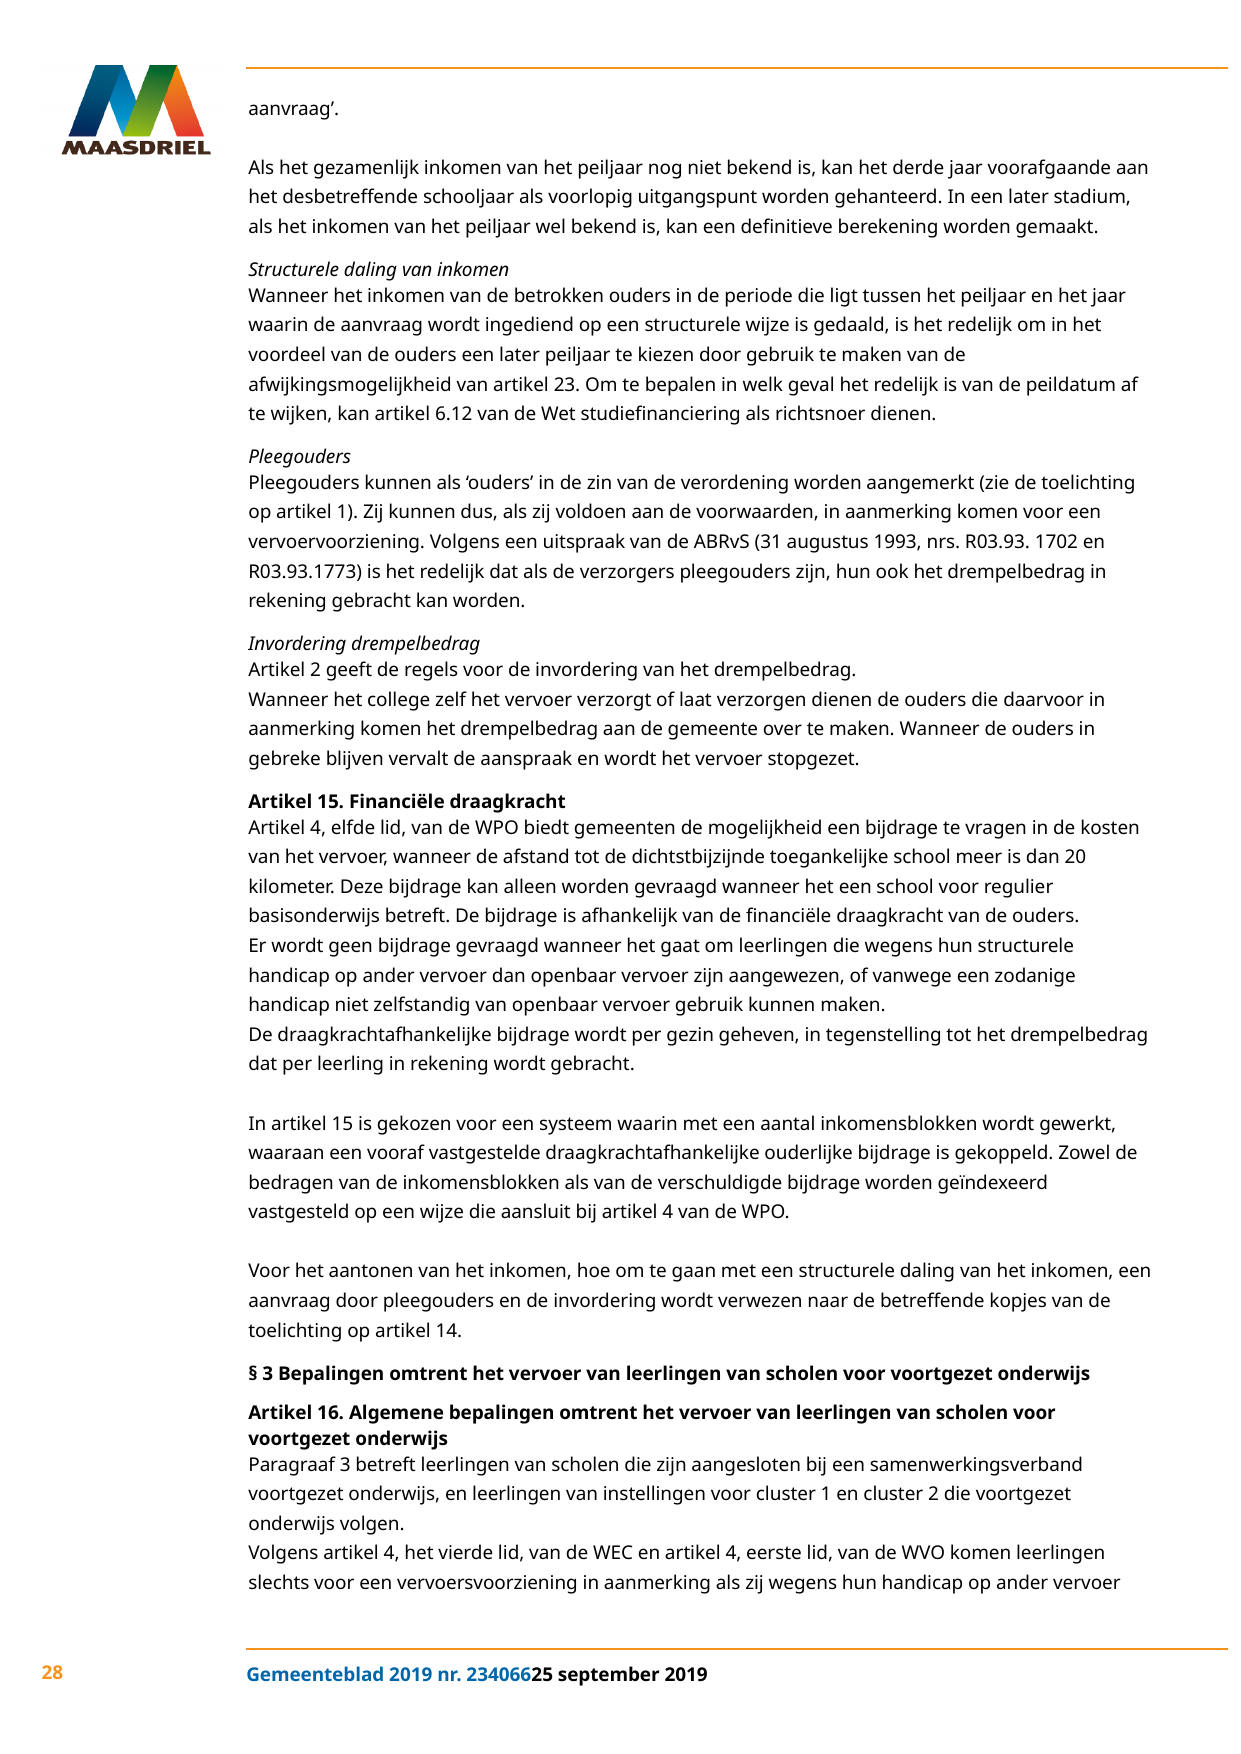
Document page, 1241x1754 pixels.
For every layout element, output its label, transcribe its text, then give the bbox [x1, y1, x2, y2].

text Er wordt geen bijdrage gevraagd wanneer het gaat om leerlingen die wegens hun structurele handicap op ander vervoer dan openbaar vervoer zijn aangewezen, of vanwege een zodanige handicap niet zelfstandig van openbaar vervoer gebruik kunnen maken. [248, 932, 1152, 1017]
text In artikel 15 is gekozen voor een systeem waarin met een aantal inkomensblokken wordt gewerkt, waaraan een vooraf vastgestelde draagkrachtafhankelijke ouderlijke bijdrage is gekoppeld. Zowel de bedragen van de inkomensblokken als van de verschuldigde bijdrage worden geïndexeerd vastgesteld op een wijze die aansluit bij artikel 4 van de WPO. [248, 1110, 1152, 1224]
text Artikel 16. Algemene bepalingen omtrent het vervoer van leerlingen van scholen voor voortgezet onderwijs [248, 1399, 1152, 1451]
text Artikel 15. Financiële draagkracht [248, 788, 1152, 814]
text § 3 Bepalingen omtrent het vervoer van leerlingen van scholen voor voortgezet onderwijs [248, 1360, 1152, 1386]
text Pleegouders [248, 443, 1152, 469]
picture [41, 47, 231, 172]
text Wanneer het inkomen van de betrokken ouders in de periode die ligt tussen het peiljaar en het jaar waarin de aanvraag wordt ingediend op een structurele wijze is gedaald, is het redelijk om in het voordeel van de ouders een later peiljaar te kiezen door gebruik te maken van de afwijkingsmogelijkheid van artikel 23. Om te bepalen in welk geval het redelijk is van de peildatum af te wijken, kan artikel 6.12 van de Wet studiefinanciering als richtsnoer dienen. [248, 282, 1152, 426]
text Wanneer het college zelf het vervoer verzorgt of laat verzorgen dienen de ouders die daarvoor in aanmerking komen het drempelbedrag aan de gemeente over te maken. Wanneer de ouders in gebreke blijven vervalt de aanspraak en wordt het vervoer stopgezet. [248, 686, 1152, 771]
text Volgens artikel 4, het vierde lid, van de WEC en artikel 4, eerste lid, van de WVO komen leerlingen slechts voor een vervoersvoorziening in aanmerking als zij wegens hun handicap op ander vervoer [248, 1539, 1152, 1595]
text Invordering drempelbedrag [248, 631, 1152, 656]
text Pleegouders kunnen als ‘ouders’ in de zin van de verordening worden aangemerkt (zie de toelichting op artikel 1). Zij kunnen dus, als zij voldoen aan de voorwaarden, in aanmerking komen voor een vervoervoorziening. Volgens een uitspraak van de ABRvS (31 augustus 1993, nrs. R03.93. 1702 en R03.93.1773) is het redelijk dat als de verzorgers pleegouders zijn, hun ook het drempelbedrag in rekening gebracht kan worden. [248, 469, 1152, 613]
text aanvraag’. [248, 95, 1152, 121]
text Als het gezamenlijk inkomen van het peiljaar nog niet bekend is, kan het derde jaar voorafgaande aan het desbetreffende schooljaar als voorlopig uitgangspunt worden gehanteerd. In een later stadium, als het inkomen van het peiljaar wel bekend is, kan een definitieve berekening worden gemaakt. [248, 154, 1152, 239]
text De draagkrachtafhankelijke bijdrage wordt per gezin geheven, in tegenstelling tot het drempelbedrag dat per leerling in rekening wordt gebracht. [248, 1021, 1152, 1076]
text Artikel 2 geeft de regels voor de invordering van het drempelbedrag. [248, 656, 1152, 682]
text Structurele daling van inkomen [248, 256, 1152, 282]
text Paragraaf 3 betreft leerlingen van scholen die zijn aangesloten bij een samenwerkingsverband voortgezet onderwijs, en leerlingen van instellingen voor cluster 1 en cluster 2 die voortgezet onderwijs volgen. [248, 1451, 1152, 1536]
text Artikel 4, elfde lid, van de WPO biedt gemeenten de mogelijkheid een bijdrage te vragen in de kosten van het vervoer, wanneer de afstand tot de dichtstbijzijnde toegankelijke school meer is dan 20 kilometer. Deze bijdrage kan alleen worden gevraagd wanneer het een school voor regulier basisonderwijs betreft. De bijdrage is afhankelijk van de financiële draagkracht van de ouders. [248, 814, 1152, 928]
text Voor het aantonen van het inkomen, hoe om te gaan met een structurele daling van het inkomen, een aanvraag door pleegouders en de invordering wordt verwezen naar de betreffende kopjes van de toelichting op artikel 14. [248, 1258, 1152, 1343]
